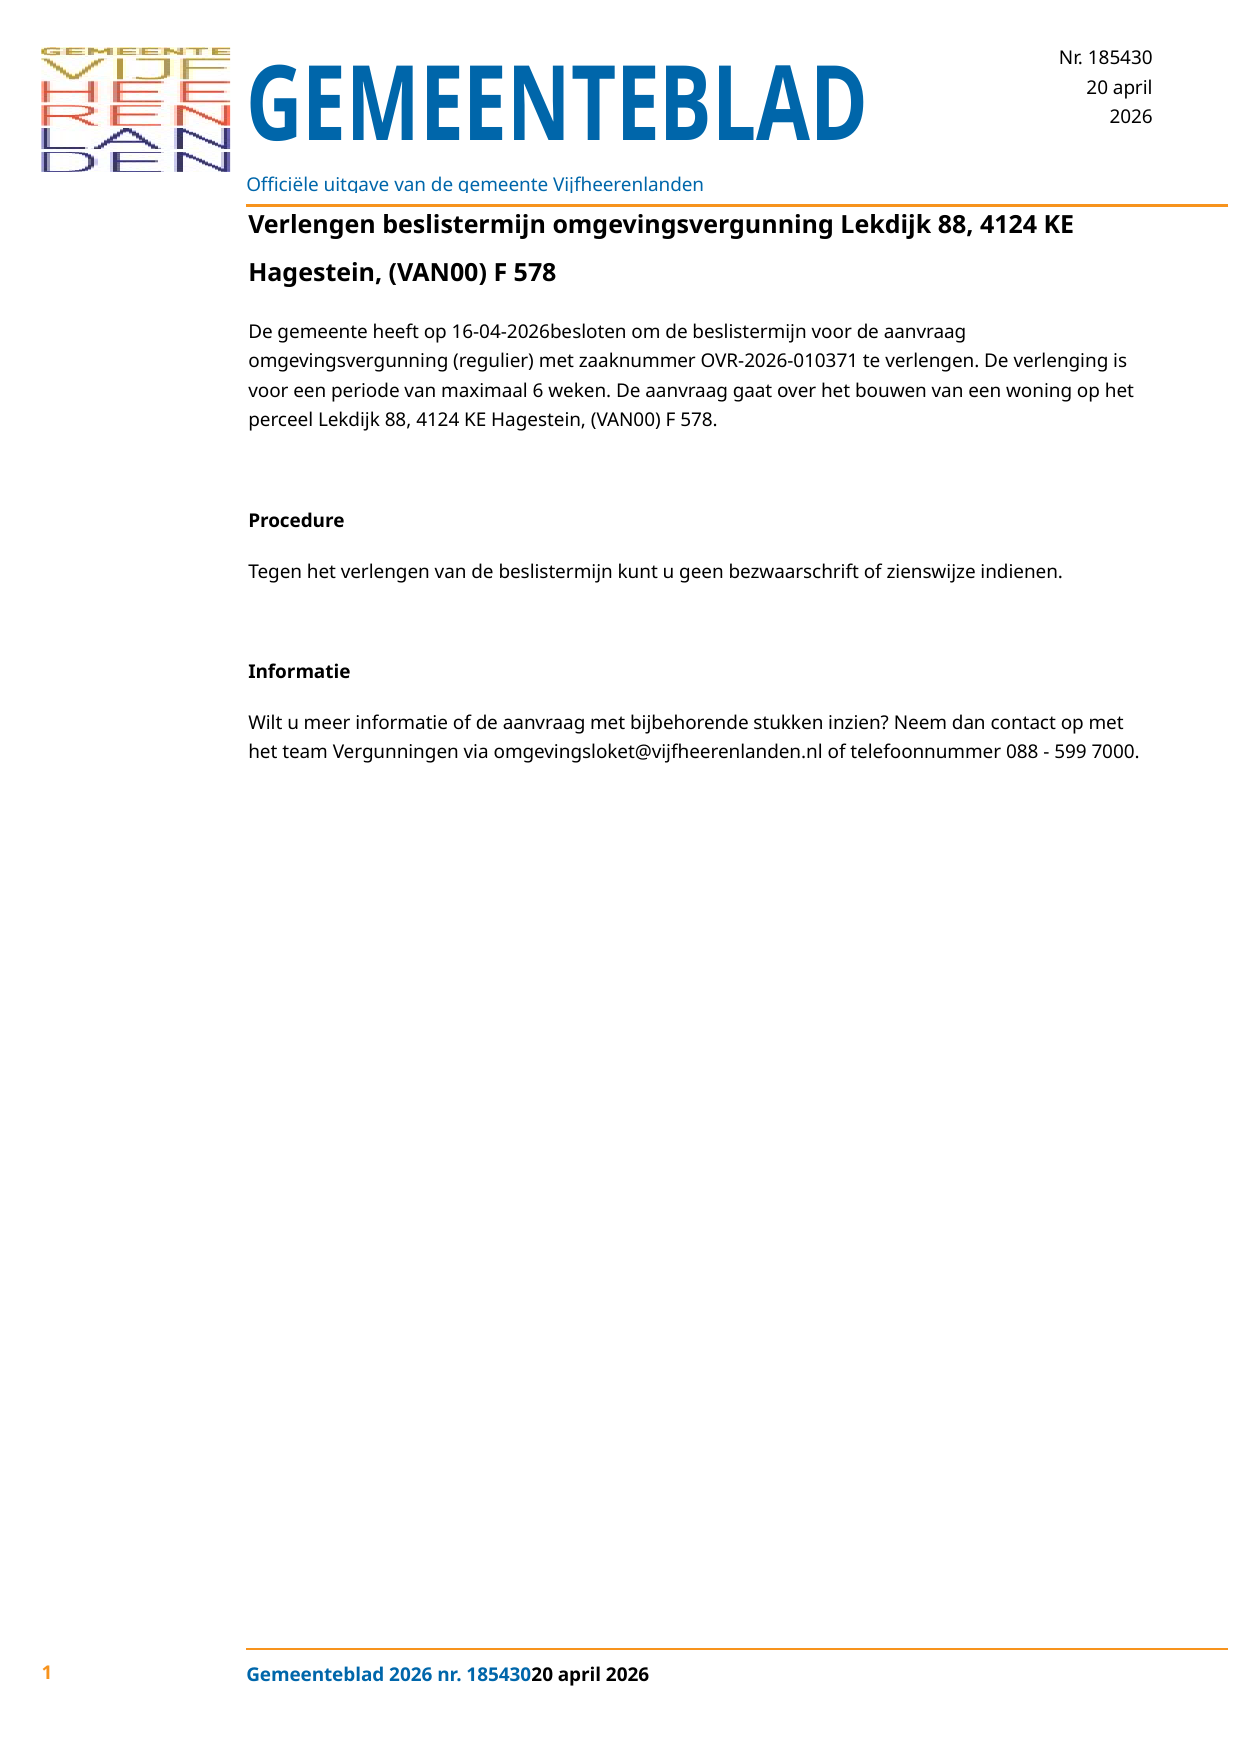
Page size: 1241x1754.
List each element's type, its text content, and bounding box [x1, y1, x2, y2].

text Wilt u meer informatie of de aanvraag met bijbehorende stukken inzien? Neem dan contact op met het team Vergunningen via omgevingsloket@vijfheerenlanden.nl of telefoonnummer 088 - 599 7000. [248, 709, 1152, 764]
text Tegen het verlengen van de beslistermijn kunt u geen bezwaarschrift of zienswijze indienen. [248, 558, 1152, 584]
text De gemeente heeft op 16-04-2026besloten om de beslistermijn voor de aanvraag omgevingsvergunning (regulier) met zaaknummer OVR-2026-010371 te verlengen. De verlenging is voor een periode van maximaal 6 weken. De aanvraag gaat over het bouwen van een woning op het perceel Lekdijk 88, 4124 KE Hagestein, (VAN00) F 578. [248, 318, 1152, 432]
text Verlengen beslistermijn omgevingsvergunning Lekdijk 88, 4124 KE Hagestein, (VAN00) F 578 [248, 207, 1152, 288]
text Informatie [248, 659, 1152, 684]
text Procedure [248, 507, 1152, 533]
picture [41, 47, 231, 172]
